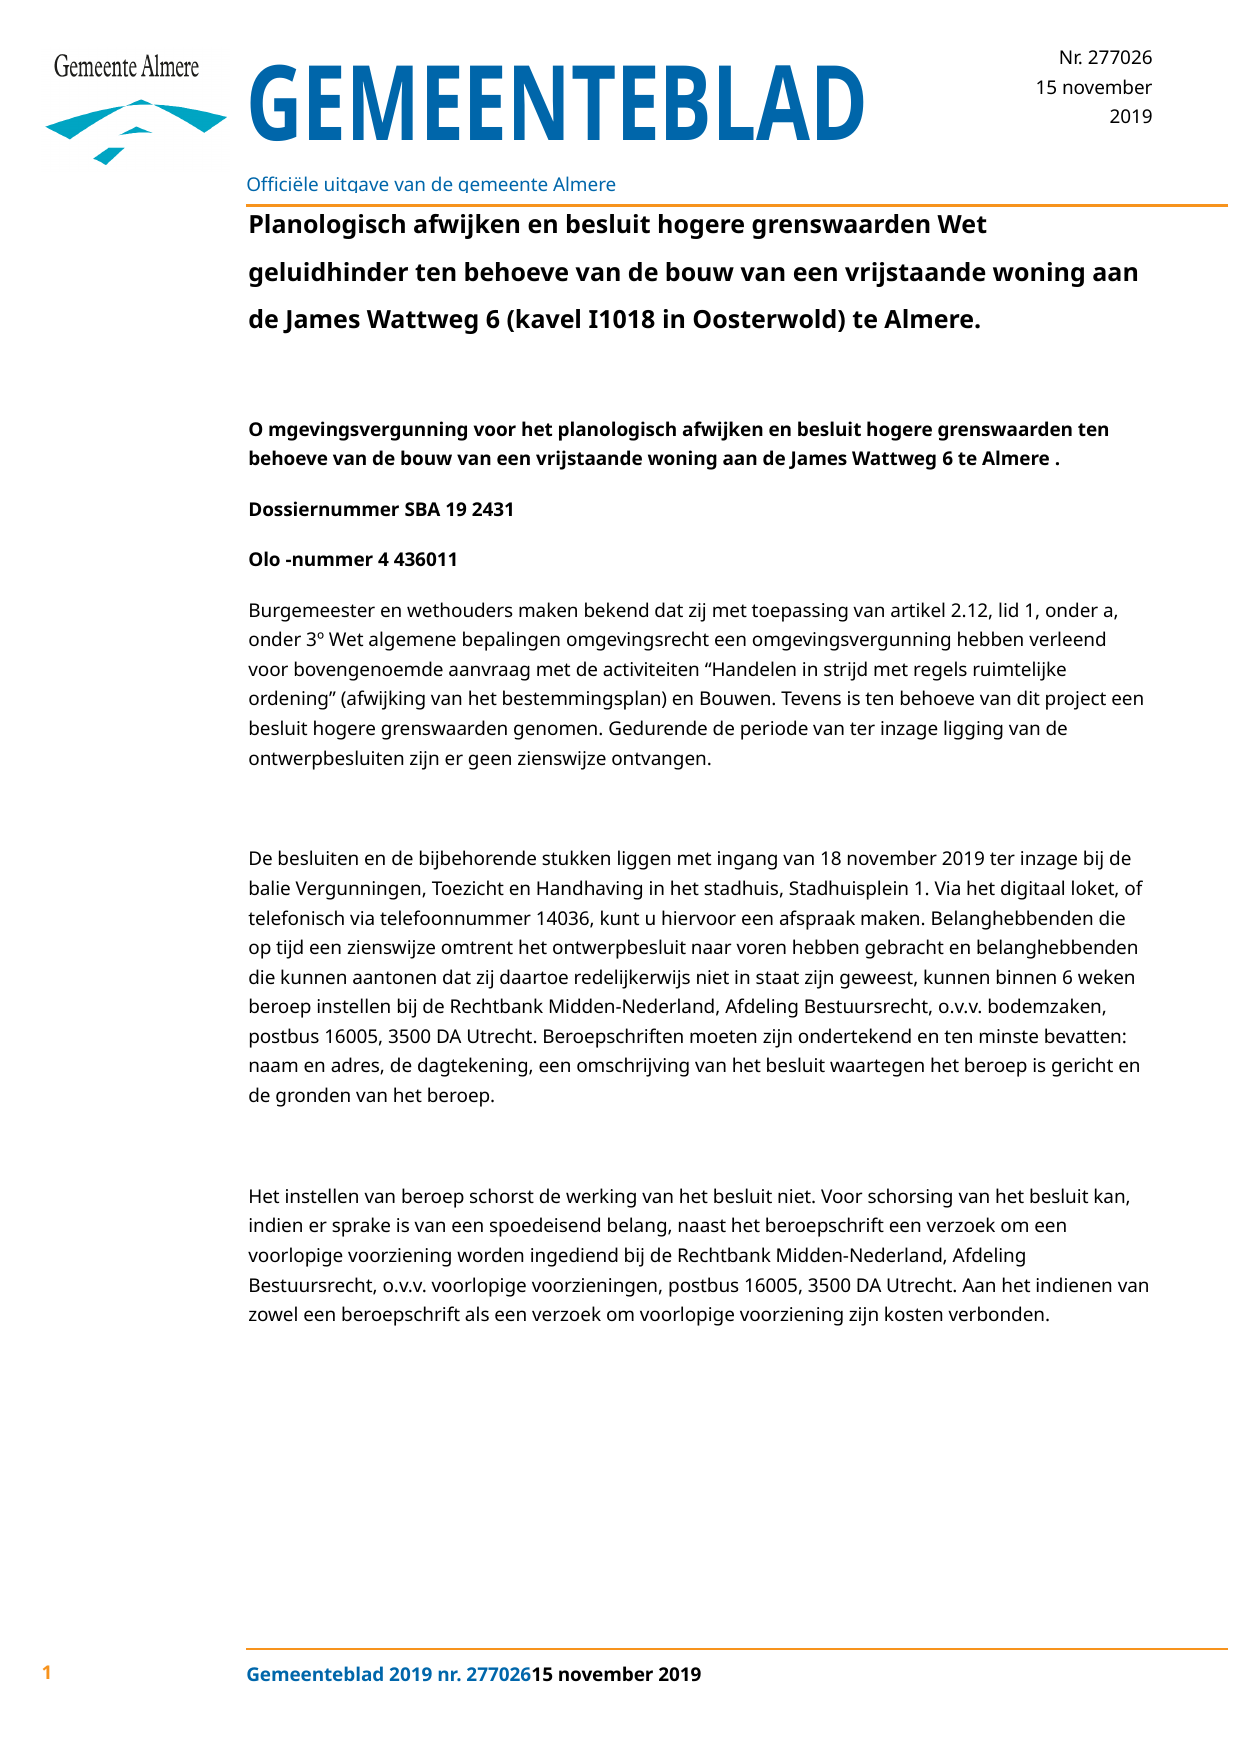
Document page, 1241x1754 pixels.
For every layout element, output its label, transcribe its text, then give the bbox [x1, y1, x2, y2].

text Dossiernummer SBA 19 2431 [248, 496, 1152, 522]
text O mgevingsvergunning voor het planologisch afwijken en besluit hogere grenswaarden ten behoeve van de bouw van een vrijstaande woning aan de James Wattweg 6 te Almere . [248, 416, 1152, 471]
text Burgemeester en wethouders maken bekend dat zij met toepassing van artikel 2.12, lid 1, onder a, onder 3º Wet algemene bepalingen omgevingsrecht een omgevingsvergunning hebben verleend voor bovengenoemde aanvraag met de activiteiten “Handelen in strijd met regels ruimtelijke ordening” (afwijking van het bestemmingsplan) en Bouwen. Tevens is ten behoeve van dit project een besluit hogere grenswaarden genomen. Gedurende de periode van ter inzage ligging van de ontwerpbesluiten zijn er geen zienswijze ontvangen. [248, 597, 1152, 770]
text De besluiten en de bijbehorende stukken liggen met ingang van 18 november 2019 ter inzage bij de balie Vergunningen, Toezicht en Handhaving in het stadhuis, Stadhuisplein 1. Via het digitaal loket, of telefonisch via telefoonnummer 14036, kunt u hiervoor een afspraak maken. Belanghebbenden die op tijd een zienswijze omtrent het ontwerpbesluit naar voren hebben gebracht en belanghebbenden die kunnen aantonen dat zij daartoe redelijkerwijs niet in staat zijn geweest, kunnen binnen 6 weken beroep instellen bij de Rechtbank Midden-Nederland, Afdeling Bestuursrecht, o.v.v. bodemzaken, postbus 16005, 3500 DA Utrecht. Beroepschriften moeten zijn ondertekend en ten minste bevatten: naam en adres, de dagtekening, een omschrijving van het besluit waartegen het beroep is gericht en de gronden van het beroep. [248, 846, 1152, 1108]
text Planologisch afwijken en besluit hogere grenswaarden Wet geluidhinder ten behoeve van de bouw van een vrijstaande woning aan de James Wattweg 6 (kavel I1018 in Oosterwold) te Almere. [248, 207, 1152, 336]
text Olo -nummer 4 436011 [248, 546, 1152, 572]
picture [41, 47, 231, 172]
text Het instellen van beroep schorst de werking van het besluit niet. Voor schorsing van het besluit kan, indien er sprake is van een spoedeisend belang, naast het beroepschrift een verzoek om een voorlopige voorziening worden ingediend bij de Rechtbank Midden-Nederland, Afdeling Bestuursrecht, o.v.v. voorlopige voorzieningen, postbus 16005, 3500 DA Utrecht. Aan het indienen van zowel een beroepschrift als een verzoek om voorlopige voorziening zijn kosten verbonden. [248, 1183, 1152, 1327]
